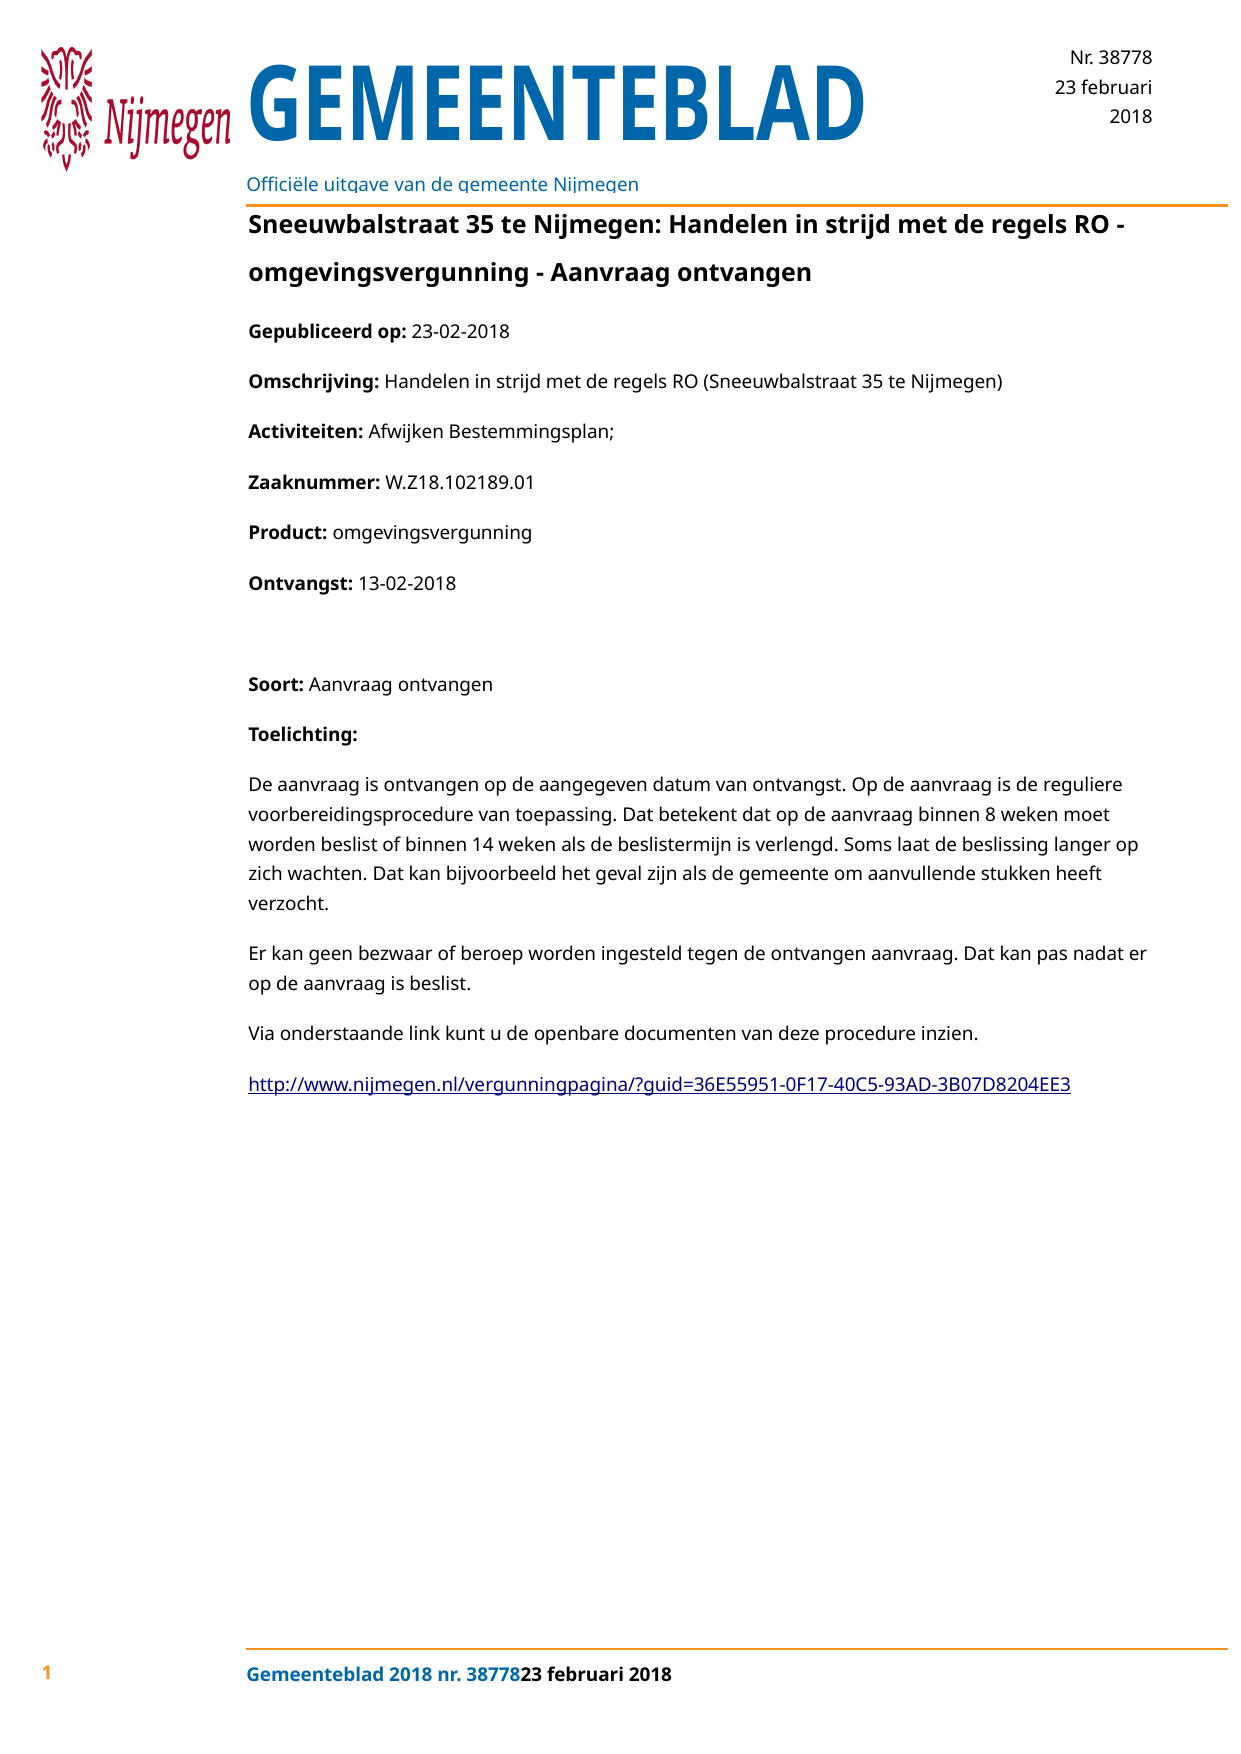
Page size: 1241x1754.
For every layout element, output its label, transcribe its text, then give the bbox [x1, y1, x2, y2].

text Sneeuwbalstraat 35 te Nijmegen: Handelen in strijd met de regels RO - omgevingsvergunning - Aanvraag ontvangen [248, 207, 1152, 288]
text Gepubliceerd op: 23-02-2018 [248, 318, 1152, 344]
text De aanvraag is ontvangen op de aangegeven datum van ontvangst. Op de aanvraag is de reguliere voorbereidingsprocedure van toepassing. Dat betekent dat op de aanvraag binnen 8 weken moet worden beslist of binnen 14 weken als de beslistermijn is verlengd. Soms laat de beslissing langer op zich wachten. Dat kan bijvoorbeeld het geval zijn als de gemeente om aanvullende stukken heeft verzocht. [248, 772, 1152, 916]
text Toelichting: [248, 721, 1152, 747]
text Er kan geen bezwaar of beroep worden ingesteld tegen de ontvangen aanvraag. Dat kan pas nadat er op de aanvraag is beslist. [248, 940, 1152, 996]
picture [41, 47, 231, 172]
text Activiteiten: Afwijken Bestemmingsplan; [248, 419, 1152, 444]
text Ontvangst: 13-02-2018 [248, 570, 1152, 596]
text Via onderstaande link kunt u de openbare documenten van deze procedure inzien. [248, 1020, 1152, 1046]
text Omschrijving: Handelen in strijd met de regels RO (Sneeuwbalstraat 35 te Nijmegen) [248, 368, 1152, 394]
text http://www.nijmegen.nl/vergunningpagina/?guid=36E55951-0F17-40C5-93AD-3B07D8204EE3 [248, 1071, 1152, 1097]
text Zaaknummer: W.Z18.102189.01 [248, 469, 1152, 495]
text Soort: Aanvraag ontvangen [248, 671, 1152, 697]
text Product: omgevingsvergunning [248, 519, 1152, 545]
